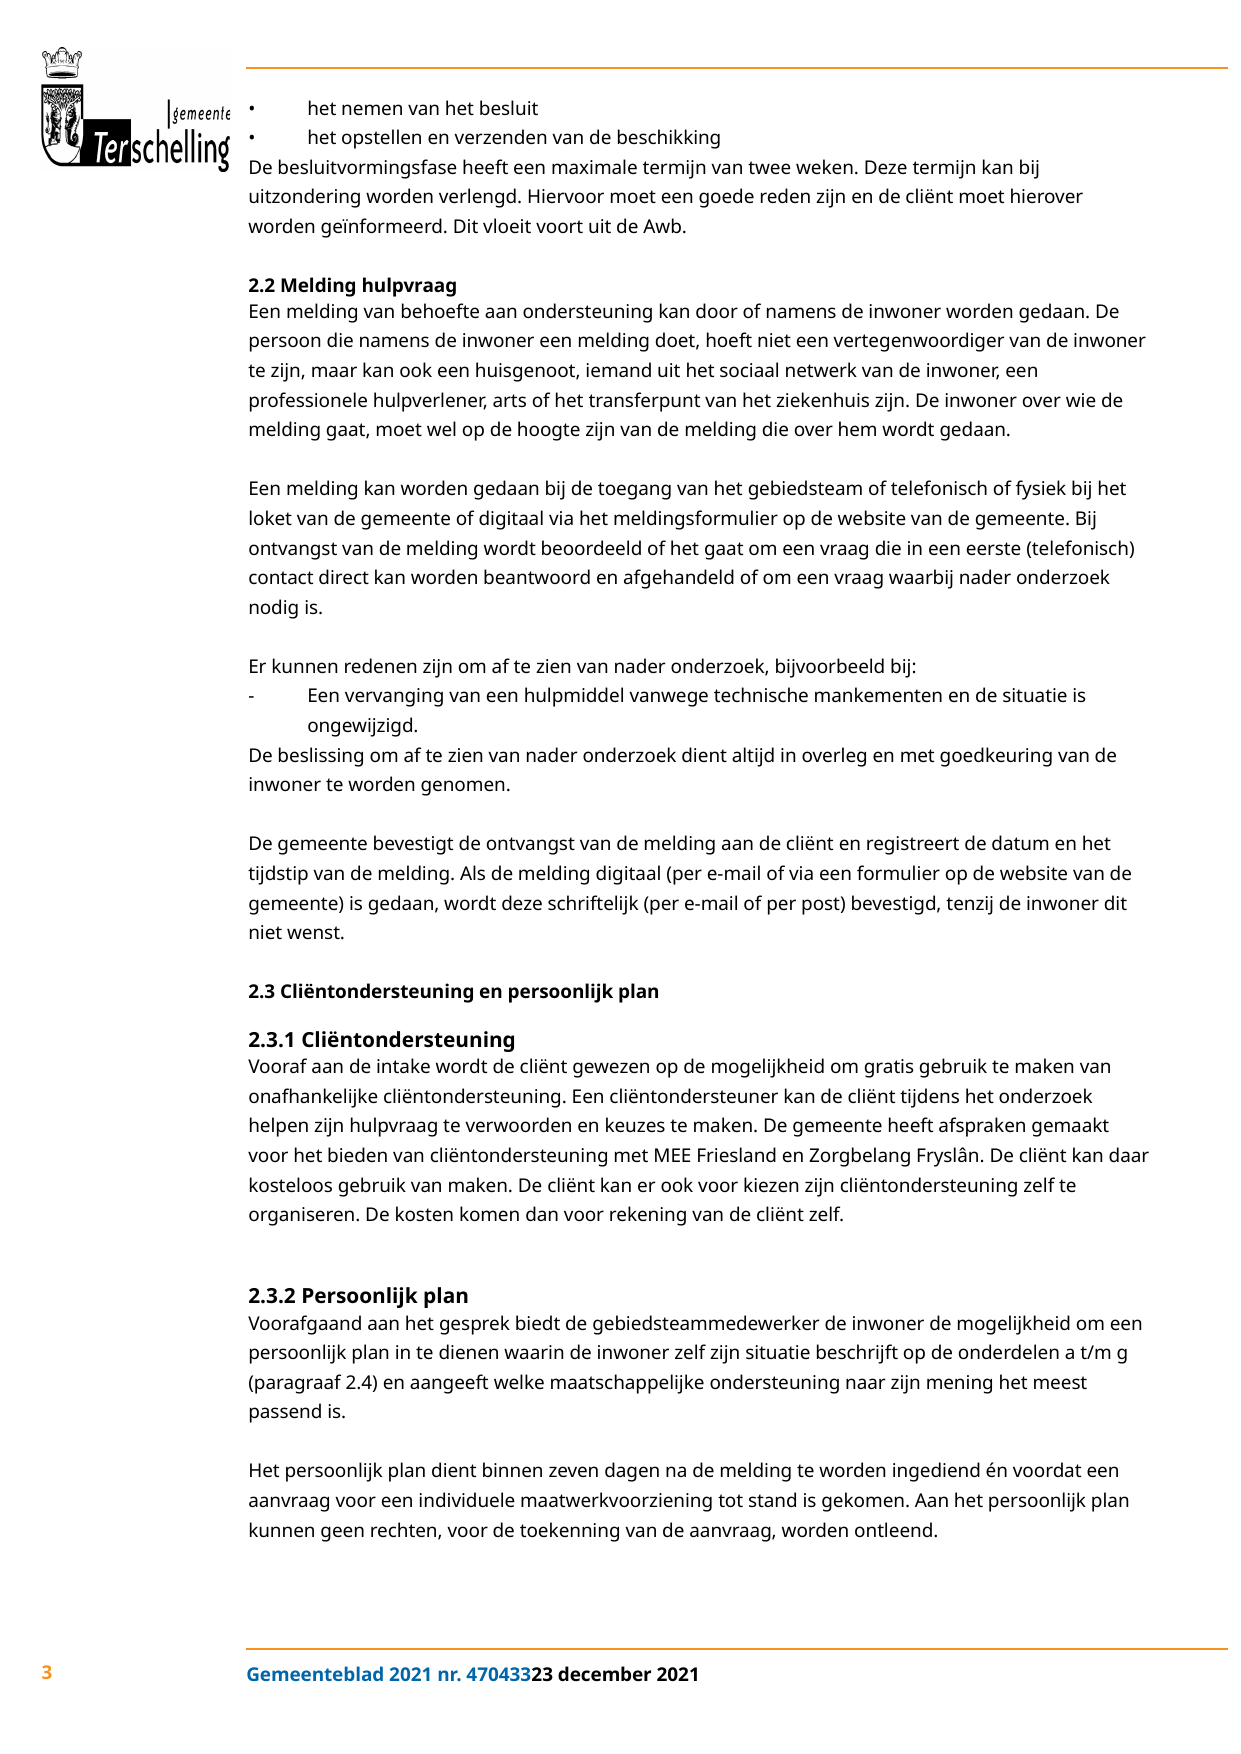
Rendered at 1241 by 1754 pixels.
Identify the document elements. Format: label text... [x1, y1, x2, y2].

text Voorafgaand aan het gesprek biedt de gebiedsteammedewerker de inwoner de mogelijkheid om een persoonlijk plan in te dienen waarin de inwoner zelf zijn situatie beschrijft op de onderdelen a t/m g (paragraaf 2.4) en aangeeft welke maatschappelijke ondersteuning naar zijn mening het meest passend is. [248, 1310, 1152, 1424]
text 2.2 Melding hulpvraag [248, 272, 1152, 298]
text Het persoonlijk plan dient binnen zeven dagen na de melding te worden ingediend én voordat een aanvraag voor een individuele maatwerkvoorziening tot stand is gekomen. Aan het persoonlijk plan kunnen geen rechten, voor de toekenning van de aanvraag, worden ontleend. [248, 1458, 1152, 1543]
text 2.3 Cliëntondersteuning en persoonlijk plan [248, 978, 1152, 1004]
picture [41, 47, 231, 172]
text Er kunnen redenen zijn om af te zien van nader onderzoek, bijvoorbeeld bij: [248, 653, 1152, 679]
text Een melding kan worden gedaan bij de toegang van het gebiedsteam of telefonisch of fysiek bij het loket van de gemeente of digitaal via het meldingsformulier op de website van de gemeente. Bij ontvangst van de melding wordt beoordeeld of het gaat om een vraag die in een eerste (telefonisch) contact direct kan worden beantwoord en afgehandeld of om een vraag waarbij nader onderzoek nodig is. [248, 476, 1152, 619]
text Een melding van behoefte aan ondersteuning kan door of namens de inwoner worden gedaan. De persoon die namens de inwoner een melding doet, hoeft niet een vertegenwoordiger van de inwoner te zijn, maar kan ook een huisgenoot, iemand uit het sociaal netwerk van de inwoner, een professionele hulpverlener, arts of het transferpunt van het ziekenhuis zijn. De inwoner over wie de melding gaat, moet wel op de hoogte zijn van de melding die over hem wordt gedaan. [248, 298, 1152, 442]
text De beslissing om af te zien van nader onderzoek dient altijd in overleg en met goedkeuring van de inwoner te worden genomen. [248, 742, 1152, 797]
list Een vervanging van een hulpmiddel vanwege technische mankementen en de situatie is ongewijzigd. [248, 683, 1152, 738]
text 2.3.2 Persoonlijk plan [248, 1281, 1152, 1310]
text De gemeente bevestigt de ontvangst van de melding aan de cliënt en registreert de datum en het tijdstip van de melding. Als de melding digitaal (per e-mail of via een formulier op de website van de gemeente) is gedaan, wordt deze schriftelijk (per e-mail of per post) bevestigd, tenzij de inwoner dit niet wenst. [248, 831, 1152, 945]
text De besluitvormingsfase heeft een maximale termijn van twee weken. Deze termijn kan bij uitzondering worden verlengd. Hiervoor moet een goede reden zijn en de cliënt moet hierover worden geïnformeerd. Dit vloeit voort uit de Awb. [248, 154, 1152, 239]
list het nemen van het besluit [248, 95, 1152, 121]
text Vooraf aan de intake wordt de cliënt gewezen op de mogelijkheid om gratis gebruik te maken van onafhankelijke cliëntondersteuning. Een cliëntondersteuner kan de cliënt tijdens het onderzoek helpen zijn hulpvraag te verwoorden en keuzes te maken. De gemeente heeft afspraken gemaakt voor het bieden van cliëntondersteuning met MEE Friesland en Zorgbelang Fryslân. De cliënt kan daar kosteloos gebruik van maken. De cliënt kan er ook voor kiezen zijn cliëntondersteuning zelf te organiseren. De kosten komen dan voor rekening van de cliënt zelf. [248, 1053, 1152, 1227]
text 2.3.1 Cliëntondersteuning [248, 1025, 1152, 1053]
list het opstellen en verzenden van de beschikking [248, 124, 1152, 150]
